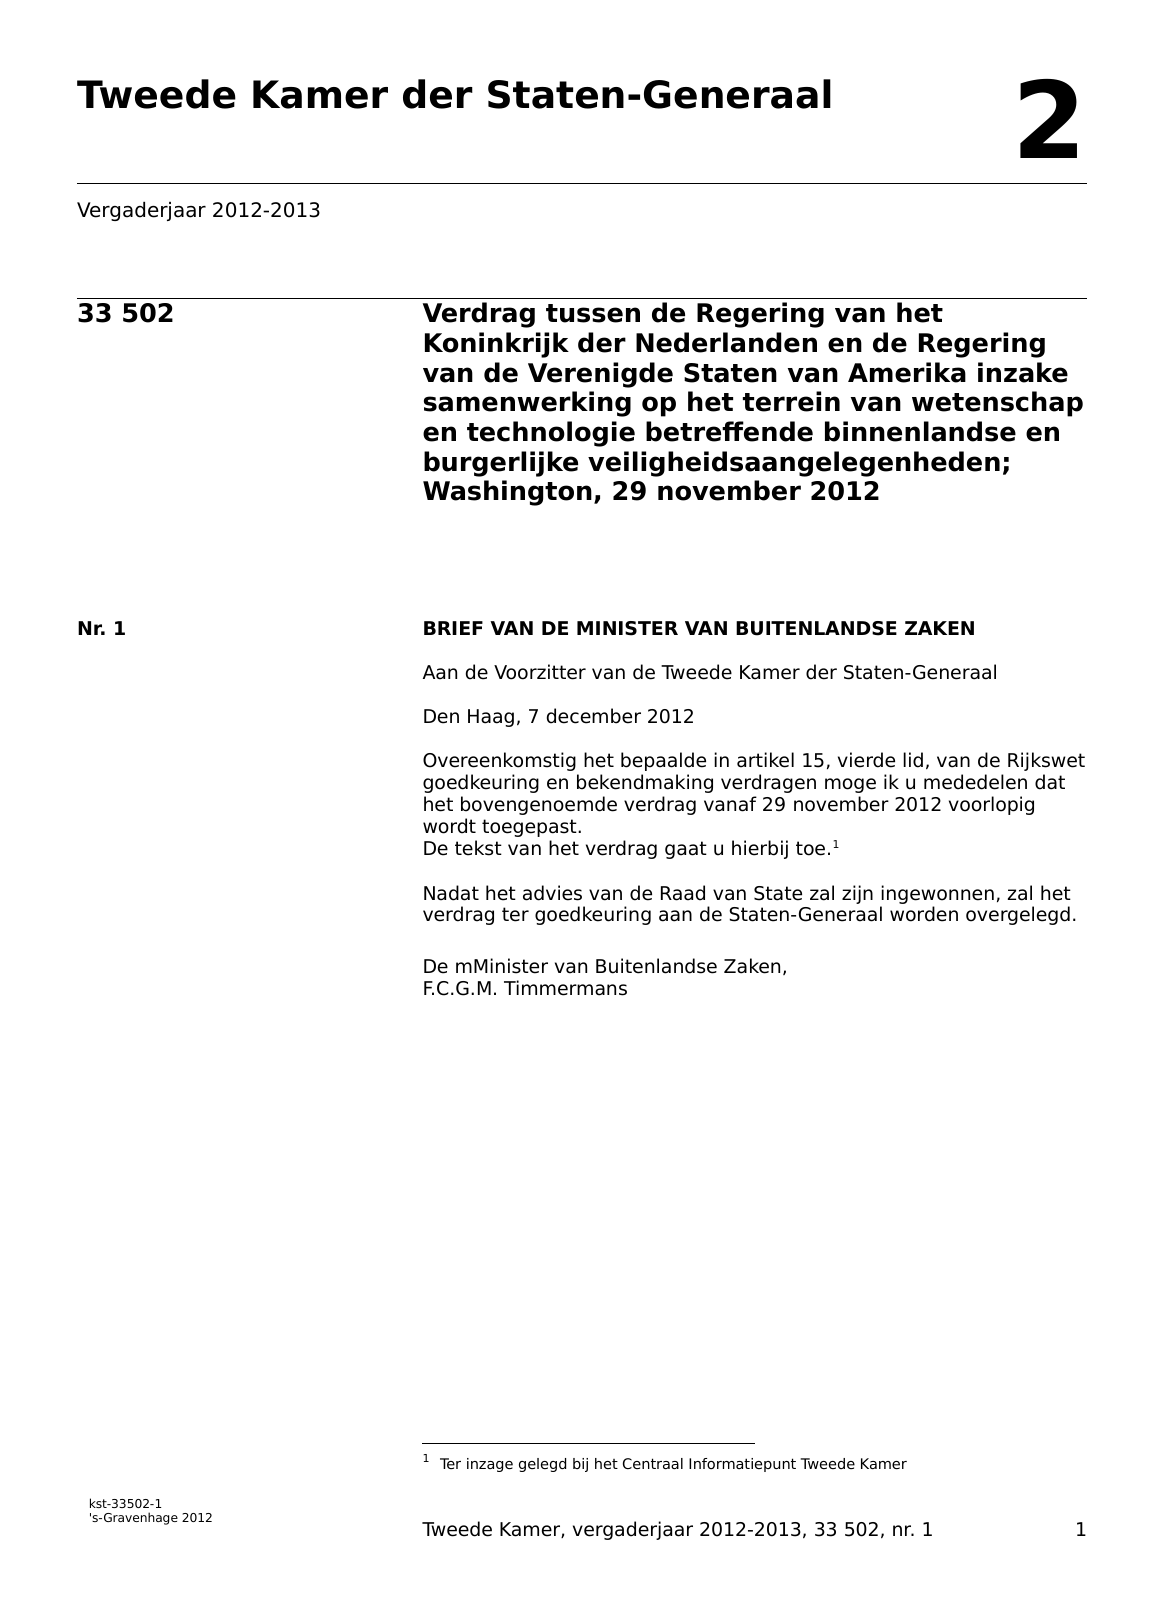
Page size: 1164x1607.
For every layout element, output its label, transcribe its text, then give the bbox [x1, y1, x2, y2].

table_header 2 [886, 59, 1087, 183]
table_cell Vergaderjaar 2012-2013 [77, 184, 1087, 298]
text Den Haag, 7 december 2012 [422, 706, 1087, 728]
table_header Tweede Kamer der Staten-Generaal [77, 59, 886, 183]
text De mMinister van Buitenlandse Zaken, F.C.G.M. Timmermans [422, 956, 1087, 1000]
text kst-33502-1 [88, 1497, 323, 1511]
text Aan de Voorzitter van de Tweede Kamer der Staten-Generaal [422, 662, 1087, 684]
subtitle Nr. 1 BRIEF VAN DE MINISTER VAN BUITENLANDSE ZAKEN [77, 618, 1087, 640]
text Ter inzage gelegd bij het Centraal Informatiepunt Tweede Kamer [422, 1452, 1087, 1474]
text De tekst van het verdrag gaat u hierbij toe. [422, 838, 1087, 860]
subtitle 33 502 Verdrag tussen de Regering van het Koninkrijk der Nederlanden en de Regering van de Verenigde Staten van Amerika inzake samenwerking op het terrein van wetenschap en technologie betreffende binnenlandse en burgerlijke veiligheidsaangelegenheden; Washington, 29 november 2012 [77, 299, 1087, 507]
text Overeenkomstig het bepaalde in artikel 15, vierde lid, van de Rijkswet goedkeuring en bekendmaking verdragen moge ik u mededelen dat het bovengenoemde verdrag vanaf 29 november 2012 voorlopig wordt toegepast. [422, 750, 1087, 838]
text 's-Gravenhage 2012 [88, 1511, 323, 1525]
text Nadat het advies van de Raad van State zal zijn ingewonnen, zal het verdrag ter goedkeuring aan de Staten-Generaal worden overgelegd. [422, 882, 1087, 926]
